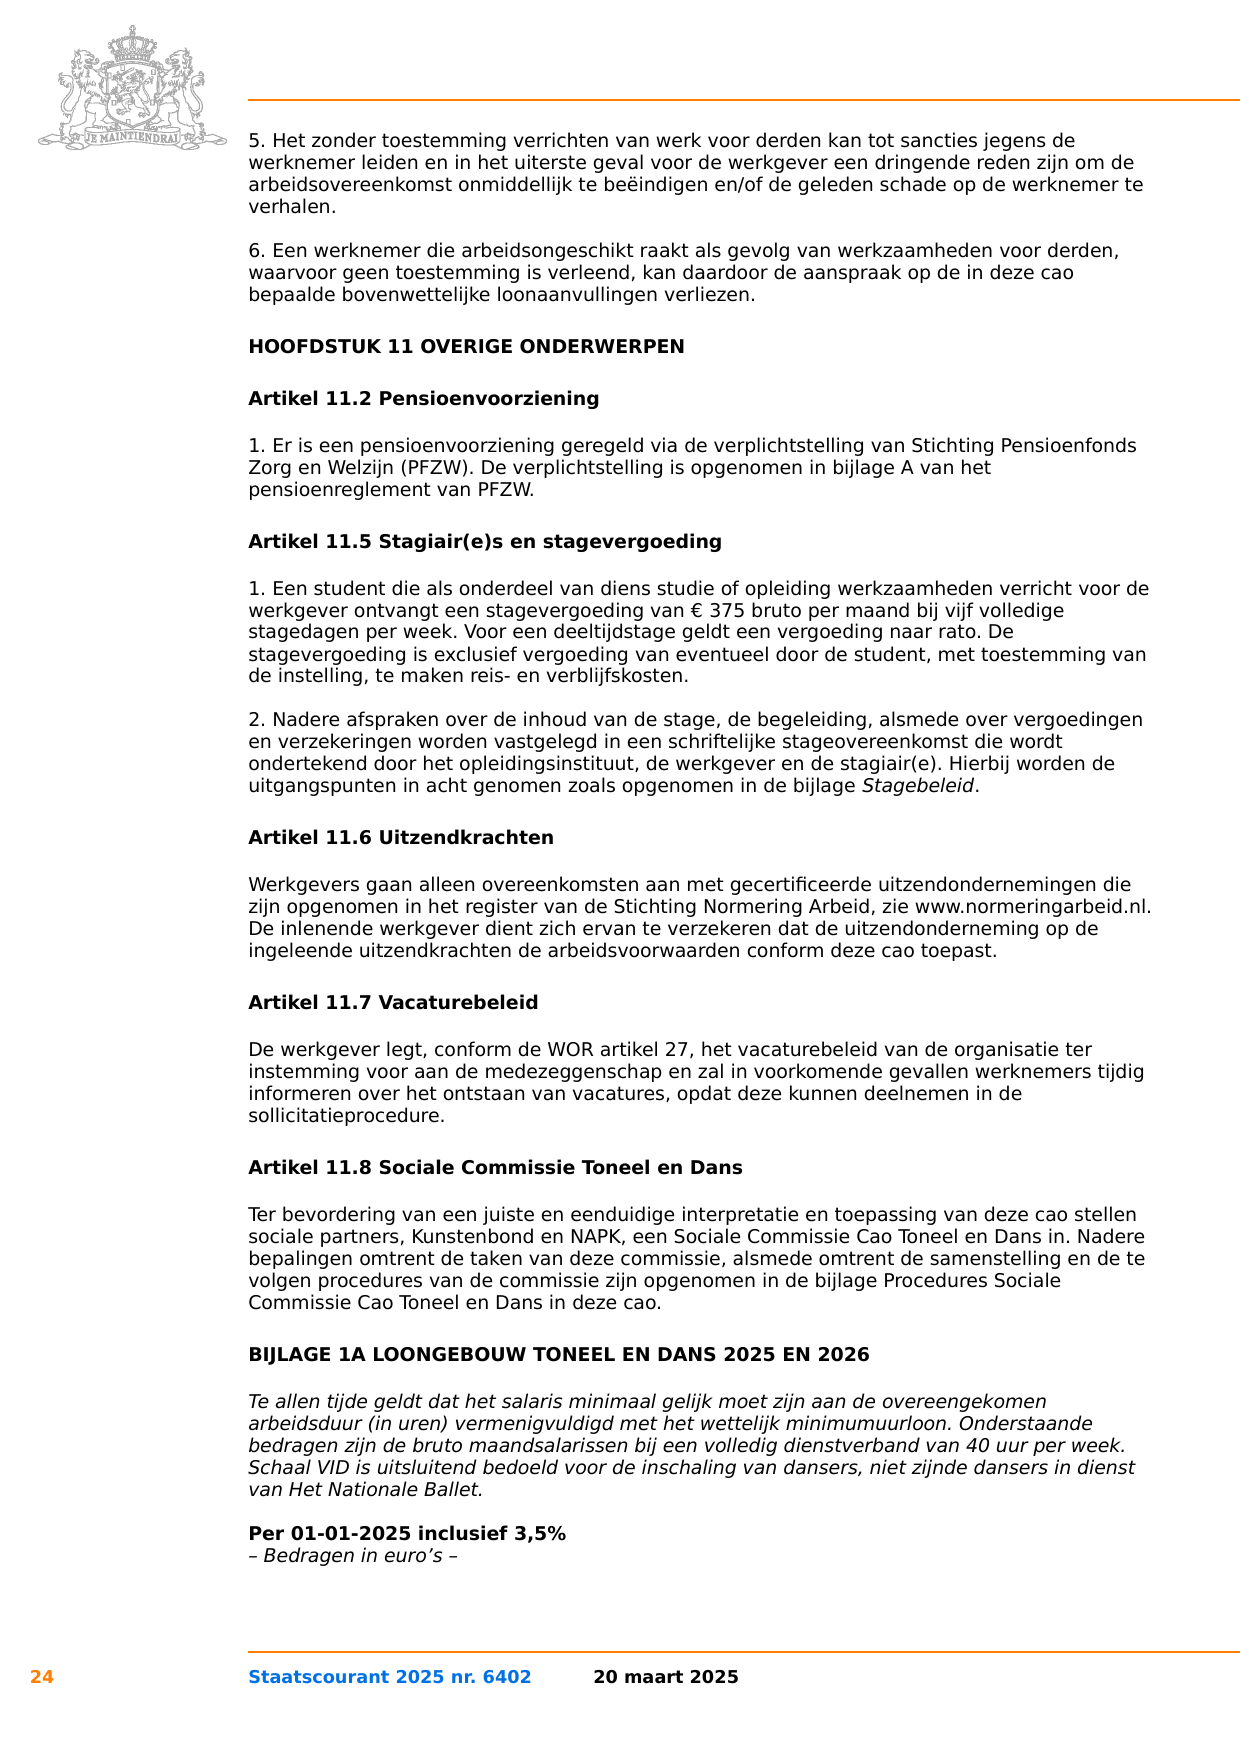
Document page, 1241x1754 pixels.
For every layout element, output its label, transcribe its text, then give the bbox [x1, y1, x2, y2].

subtitle Artikel 11.5 Stagiair(e)s en stagevergoeding [248, 531, 1163, 552]
text De werkgever legt, conform de WOR artikel 27, het vacaturebeleid van de organisatie ter instemming voor aan de medezeggenschap en zal in voorkomende gevallen werknemers tijdig informeren over het ontstaan van vacatures, opdat deze kunnen deelnemen in de sollicitatieprocedure. [248, 1039, 1163, 1127]
text – Bedragen in euro’s – [248, 1544, 1163, 1567]
text 5. Het zonder toestemming verrichten van werk voor derden kan tot sancties jegens de werknemer leiden en in het uiterste geval voor de werkgever een dringende reden zijn om de arbeidsovereenkomst onmiddellijk te beëindigen en/of de geleden schade op de werknemer te verhalen. [248, 130, 1163, 218]
picture [38, 25, 227, 150]
subtitle Artikel 11.6 Uitzendkrachten [248, 827, 1163, 849]
text Per 01-01-2025 inclusief 3,5% [248, 1523, 1163, 1544]
text 1. Een student die als onderdeel van diens studie of opleiding werkzaamheden verricht voor de werkgever ontvangt een stagevergoeding van € 375 bruto per maand bij vijf volledige stagedagen per week. Voor een deeltijdstage geldt een vergoeding naar rato. De stagevergoeding is exclusief vergoeding van eventueel door de student, met toestemming van de instelling, te maken reis- en verblijfskosten. [248, 577, 1163, 687]
text Ter bevordering van een juiste en eenduidige interpretatie en toepassing van deze cao stellen sociale partners, Kunstenbond en NAPK, een Sociale Commissie Cao Toneel en Dans in. Nadere bepalingen omtrent de taken van deze commissie, alsmede omtrent de samenstelling en de te volgen procedures van de commissie zijn opgenomen in de bijlage Procedures Sociale Commissie Cao Toneel en Dans in deze cao. [248, 1204, 1163, 1314]
text 2. Nadere afspraken over de inhoud van de stage, de begeleiding, alsmede over vergoedingen en verzekeringen worden vastgelegd in een schriftelijke stageovereenkomst die wordt ondertekend door het opleidingsinstituut, de werkgever en de stagiair(e). Hierbij worden de uitgangspunten in acht genomen zoals opgenomen in de bijlage Stagebeleid. [248, 709, 1163, 797]
subtitle Artikel 11.2 Pensioenvoorziening [248, 388, 1163, 409]
subtitle Artikel 11.7 Vacaturebeleid [248, 992, 1163, 1014]
subtitle Artikel 11.8 Sociale Commissie Toneel en Dans [248, 1157, 1163, 1179]
subtitle BIJLAGE 1A LOONGEBOUW TONEEL EN DANS 2025 EN 2026 [248, 1344, 1163, 1366]
text Werkgevers gaan alleen overeenkomsten aan met gecertificeerde uitzendondernemingen die zijn opgenomen in het register van de Stichting Normering Arbeid, zie www.normeringarbeid.nl. [248, 874, 1163, 918]
text 1. Er is een pensioenvoorziening geregeld via de verplichtstelling van Stichting Pensioenfonds Zorg en Welzijn (PFZW). De verplichtstelling is opgenomen in bijlage A van het pensioenreglement van PFZW. [248, 434, 1163, 501]
text 6. Een werknemer die arbeidsongeschikt raakt als gevolg van werkzaamheden voor derden, waarvoor geen toestemming is verleend, kan daardoor de aanspraak op de in deze cao bepaalde bovenwettelijke loonaanvullingen verliezen. [248, 240, 1163, 306]
text De inlenende werkgever dient zich ervan te verzekeren dat de uitzendonderneming op de ingeleende uitzendkrachten de arbeidsvoorwaarden conform deze cao toepast. [248, 918, 1163, 962]
subtitle HOOFDSTUK 11 OVERIGE ONDERWERPEN [248, 336, 1163, 358]
text Te allen tijde geldt dat het salaris minimaal gelijk moet zijn aan de overeengekomen arbeidsduur (in uren) vermenigvuldigd met het wettelijk minimumuurloon. Onderstaande bedragen zijn de bruto maandsalarissen bij een volledig dienstverband van 40 uur per week. Schaal VID is uitsluitend bedoeld voor de inschaling van dansers, niet zijnde dansers in dienst van Het Nationale Ballet. [248, 1391, 1163, 1501]
